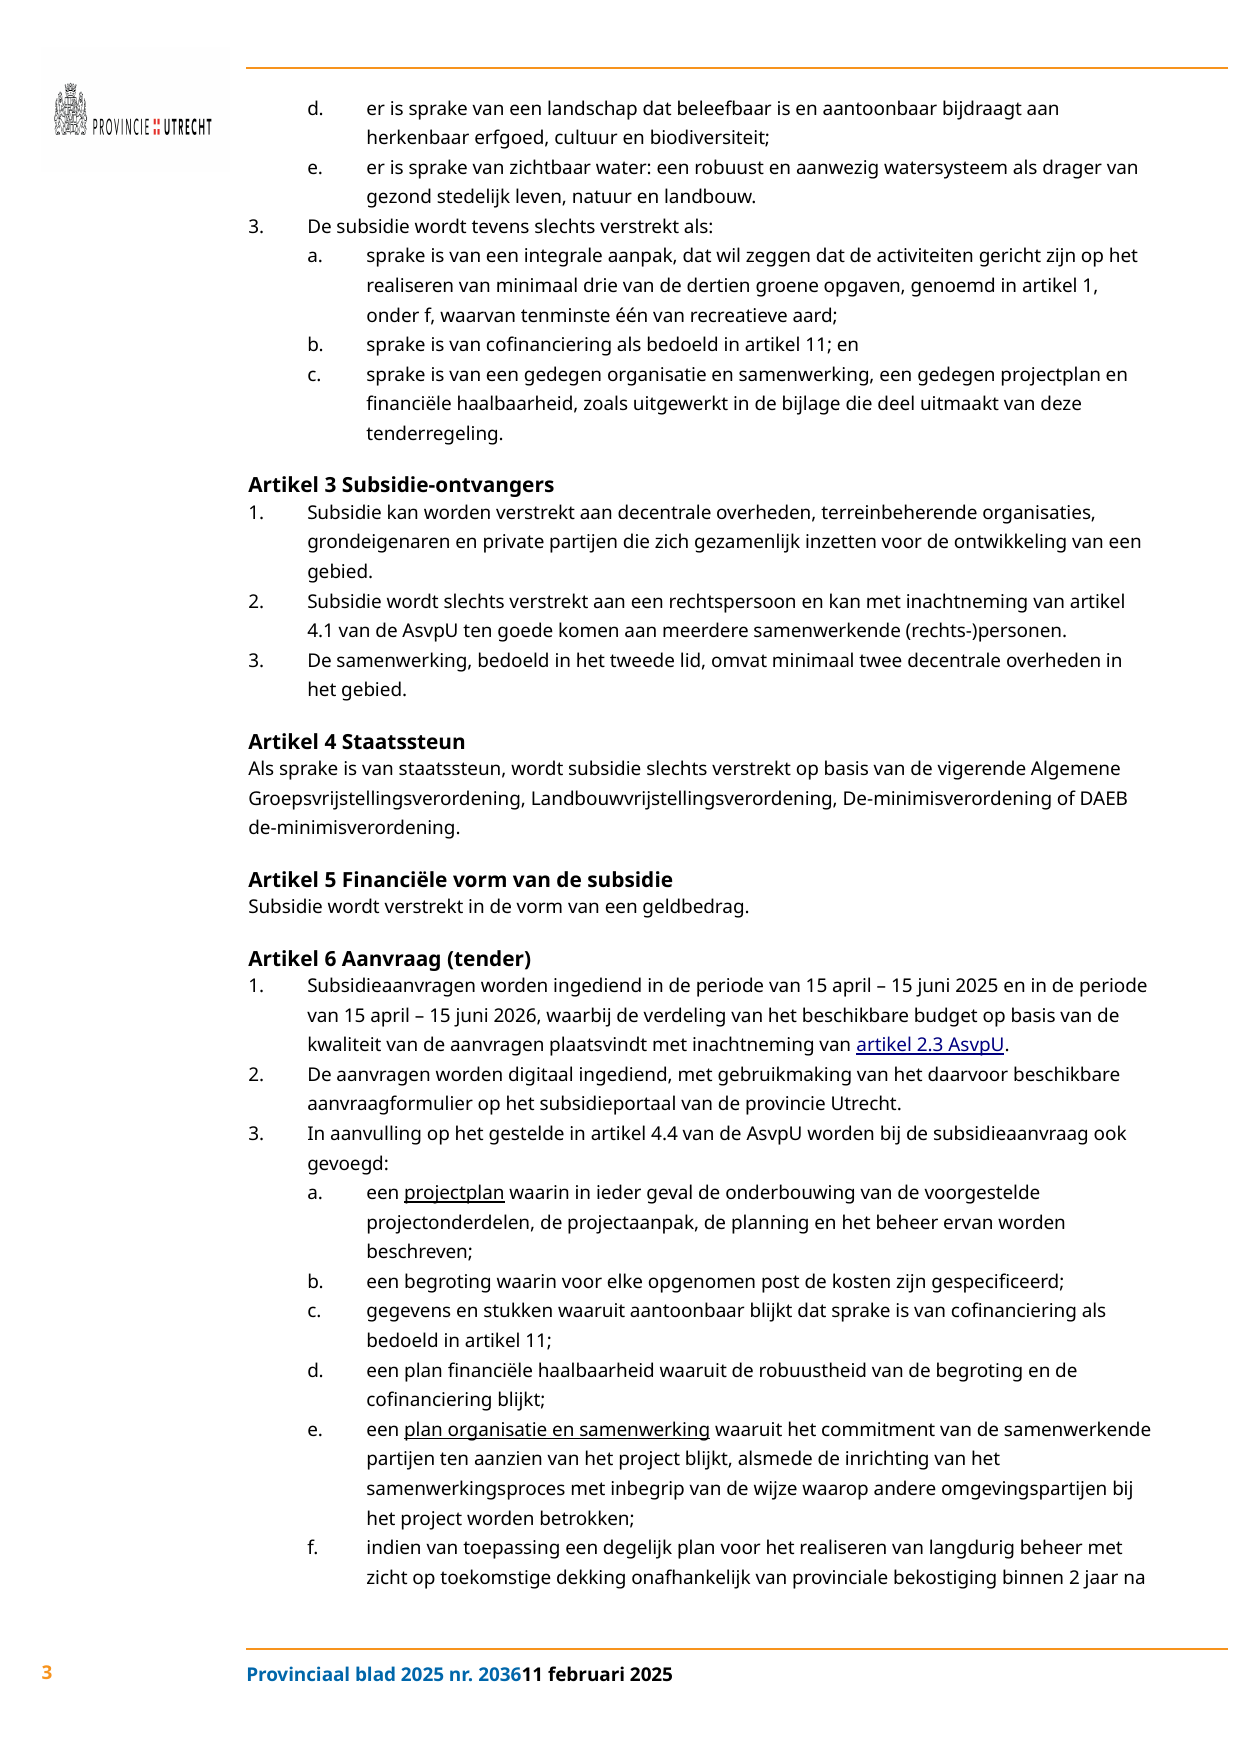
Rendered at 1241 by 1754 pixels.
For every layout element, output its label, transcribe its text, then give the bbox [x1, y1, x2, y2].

text Artikel 4 Staatssteun [248, 727, 1152, 755]
list De aanvragen worden digitaal ingediend, met gebruikmaking van het daarvoor beschikbare aanvraagformulier op het subsidieportaal van de provincie Utrecht. [248, 1061, 1152, 1116]
list sprake is van cofinanciering als bedoeld in artikel 11; en [307, 331, 1152, 357]
text Artikel 6 Aanvraag (tender) [248, 944, 1152, 972]
list sprake is van een integrale aanpak, dat wil zeggen dat de activiteiten gericht zijn op het realiseren van minimaal drie van de dertien groene opgaven, genoemd in artikel 1, onder f, waarvan tenminste één van recreatieve aard; [307, 243, 1152, 328]
text Subsidie wordt verstrekt in de vorm van een geldbedrag. [248, 893, 1152, 919]
list er is sprake van zichtbaar water: een robuust en aanwezig watersysteem als drager van gezond stedelijk leven, natuur en landbouw. [307, 154, 1152, 209]
list De samenwerking, bedoeld in het tweede lid, omvat minimaal twee decentrale overheden in het gebied. [248, 647, 1152, 702]
text Artikel 3 Subsidie-ontvangers [248, 471, 1152, 499]
list Subsidieaanvragen worden ingediend in de periode van 15 april – 15 juni 2025 en in de periode van 15 april – 15 juni 2026, waarbij de verdeling van het beschikbare budget op basis van de kwaliteit van de aanvragen plaatsvindt met inachtneming van artikel 2.3 AsvpU. [248, 972, 1152, 1057]
text Artikel 5 Financiële vorm van de subsidie [248, 865, 1152, 893]
list een plan organisatie en samenwerking waaruit het commitment van de samenwerkende partijen ten aanzien van het project blijkt, alsmede de inrichting van het samenwerkingsproces met inbegrip van de wijze waarop andere omgevingspartijen bij het project worden betrokken; [307, 1416, 1152, 1531]
list er is sprake van een landschap dat beleefbaar is en aantoonbaar bijdraagt aan herkenbaar erfgoed, cultuur en biodiversiteit; [307, 95, 1152, 150]
picture [41, 47, 231, 172]
list De subsidie wordt tevens slechts verstrekt als: [248, 213, 1152, 239]
text Als sprake is van staatssteun, wordt subsidie slechts verstrekt op basis van de vigerende Algemene Groepsvrijstellingsverordening, Landbouwvrijstellingsverordening, De-minimisverordening of DAEB de-minimisverordening. [248, 755, 1152, 840]
list Subsidie wordt slechts verstrekt aan een rechtspersoon en kan met inachtneming van artikel 4.1 van de AsvpU ten goede komen aan meerdere samenwerkende (rechts-)personen. [248, 588, 1152, 643]
list In aanvulling op het gestelde in artikel 4.4 van de AsvpU worden bij de subsidieaanvraag ook gevoegd: [248, 1120, 1152, 1176]
list indien van toepassing een degelijk plan voor het realiseren van langdurig beheer met zicht op toekomstige dekking onafhankelijk van provinciale bekostiging binnen 2 jaar na [307, 1534, 1152, 1590]
list een plan financiële haalbaarheid waaruit de robuustheid van de begroting en de cofinanciering blijkt; [307, 1357, 1152, 1412]
list Subsidie kan worden verstrekt aan decentrale overheden, terreinbeherende organisaties, grondeigenaren en private partijen die zich gezamenlijk inzetten voor de ontwikkeling van een gebied. [248, 499, 1152, 584]
list gegevens en stukken waaruit aantoonbaar blijkt dat sprake is van cofinanciering als bedoeld in artikel 11; [307, 1298, 1152, 1353]
list sprake is van een gedegen organisatie en samenwerking, een gedegen projectplan en financiële haalbaarheid, zoals uitgewerkt in de bijlage die deel uitmaakt van deze tenderregeling. [307, 361, 1152, 446]
list een projectplan waarin in ieder geval de onderbouwing van de voorgestelde projectonderdelen, de projectaanpak, de planning en het beheer ervan worden beschreven; [307, 1179, 1152, 1264]
list een begroting waarin voor elke opgenomen post de kosten zijn gespecificeerd; [307, 1268, 1152, 1294]
